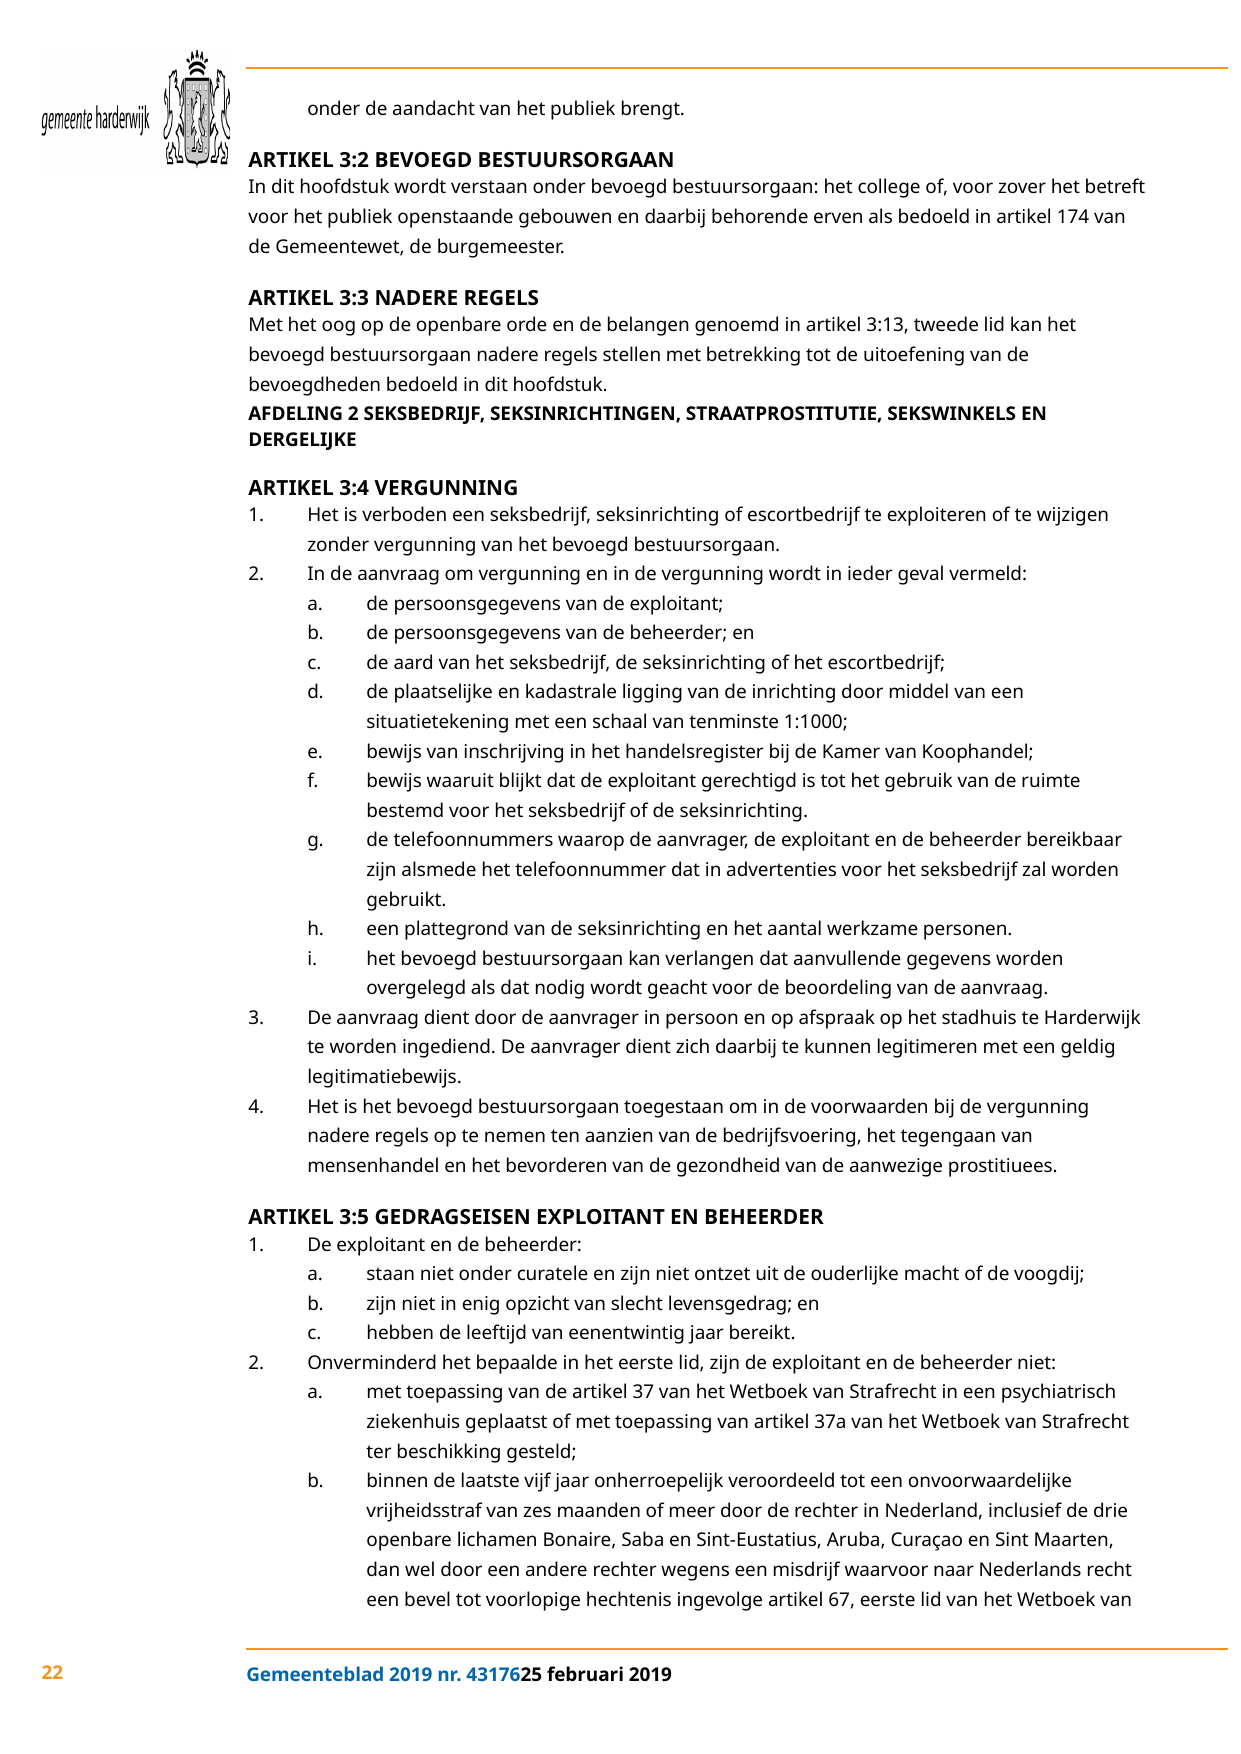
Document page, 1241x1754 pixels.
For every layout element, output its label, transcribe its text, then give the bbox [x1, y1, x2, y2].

list de persoonsgegevens van de beheerder; en [307, 619, 1152, 645]
text In dit hoofdstuk wordt verstaan onder bevoegd bestuursorgaan: het college of, voor zover het betreft voor het publiek openstaande gebouwen en daarbij behorende erven als bedoeld in artikel 174 van de Gemeentewet, de burgemeester. [248, 174, 1152, 258]
text ARTIKEL 3:2 BEVOEGD BESTUURSORGAAN [248, 145, 1152, 174]
list De aanvraag dient door de aanvrager in persoon en op afspraak op het stadhuis te Harderwijk te worden ingediend. De aanvrager dient zich daarbij te kunnen legitimeren met een geldig legitimatiebewijs. [248, 1004, 1152, 1089]
list hebben de leeftijd van eenentwintig jaar bereikt. [307, 1319, 1152, 1345]
text ARTIKEL 3:3 NADERE REGELS [248, 283, 1152, 312]
list In de aanvraag om vergunning en in de vergunning wordt in ieder geval vermeld: [248, 560, 1152, 586]
list De exploitant en de beheerder: [248, 1231, 1152, 1257]
text ARTIKEL 3:4 VERGUNNING [248, 473, 1152, 501]
list binnen de laatste vijf jaar onherroepelijk veroordeeld tot een onvoorwaardelijke vrijheidsstraf van zes maanden of meer door de rechter in Nederland, inclusief de drie openbare lichamen Bonaire, Saba en Sint-Eustatius, Aruba, Curaçao en Sint Maarten, dan wel door een andere rechter wegens een misdrijf waarvoor naar Nederlands recht een bevel tot voorlopige hechtenis ingevolge artikel 67, eerste lid van het Wetboek van [307, 1467, 1152, 1612]
list de plaatselijke en kadastrale ligging van de inrichting door middel van een situatietekening met een schaal van tenminste 1:1000; [307, 679, 1152, 734]
list met toepassing van de artikel 37 van het Wetboek van Strafrecht in een psychiatrisch ziekenhuis geplaatst of met toepassing van artikel 37a van het Wetboek van Strafrecht ter beschikking gesteld; [307, 1379, 1152, 1464]
text AFDELING 2 SEKSBEDRIJF, SEKSINRICHTINGEN, STRAATPROSTITUTIE, SEKSWINKELS EN DERGELIJKE [248, 400, 1152, 452]
picture [41, 47, 231, 172]
list het bevoegd bestuursorgaan kan verlangen dat aanvullende gegevens worden overgelegd als dat nodig wordt geacht voor de beoordeling van de aanvraag. [307, 945, 1152, 1000]
list de aard van het seksbedrijf, de seksinrichting of het escortbedrijf; [307, 649, 1152, 675]
list bewijs waaruit blijkt dat de exploitant gerechtigd is tot het gebruik van de ruimte bestemd voor het seksbedrijf of de seksinrichting. [307, 767, 1152, 823]
text Met het oog op de openbare orde en de belangen genoemd in artikel 3:13, tweede lid kan het bevoegd bestuursorgaan nadere regels stellen met betrekking tot de uitoefening van de bevoegdheden bedoeld in dit hoofdstuk. [248, 312, 1152, 397]
list Het is verboden een seksbedrijf, seksinrichting of escortbedrijf te exploiteren of te wijzigen zonder vergunning van het bevoegd bestuursorgaan. [248, 501, 1152, 556]
list de persoonsgegevens van de exploitant; [307, 590, 1152, 616]
list een plattegrond van de seksinrichting en het aantal werkzame personen. [307, 915, 1152, 941]
list zijn niet in enig opzicht van slecht levensgedrag; en [307, 1290, 1152, 1316]
list de telefoonnummers waarop de aanvrager, de exploitant en de beheerder bereikbaar zijn alsmede het telefoonnummer dat in advertenties voor het seksbedrijf zal worden gebruikt. [307, 827, 1152, 911]
list onder de aandacht van het publiek brengt. [248, 95, 1152, 121]
list Onverminderd het bepaalde in het eerste lid, zijn de exploitant en de beheerder niet: [248, 1349, 1152, 1375]
list staan niet onder curatele en zijn niet ontzet uit de ouderlijke macht of de voogdij; [307, 1260, 1152, 1286]
list Het is het bevoegd bestuursorgaan toegestaan om in de voorwaarden bij de vergunning nadere regels op te nemen ten aanzien van de bedrijfsvoering, het tegengaan van mensenhandel en het bevorderen van de gezondheid van de aanwezige prostitiuees. [248, 1093, 1152, 1178]
text ARTIKEL 3:5 GEDRAGSEISEN EXPLOITANT EN BEHEERDER [248, 1202, 1152, 1231]
list bewijs van inschrijving in het handelsregister bij de Kamer van Koophandel; [307, 738, 1152, 763]
